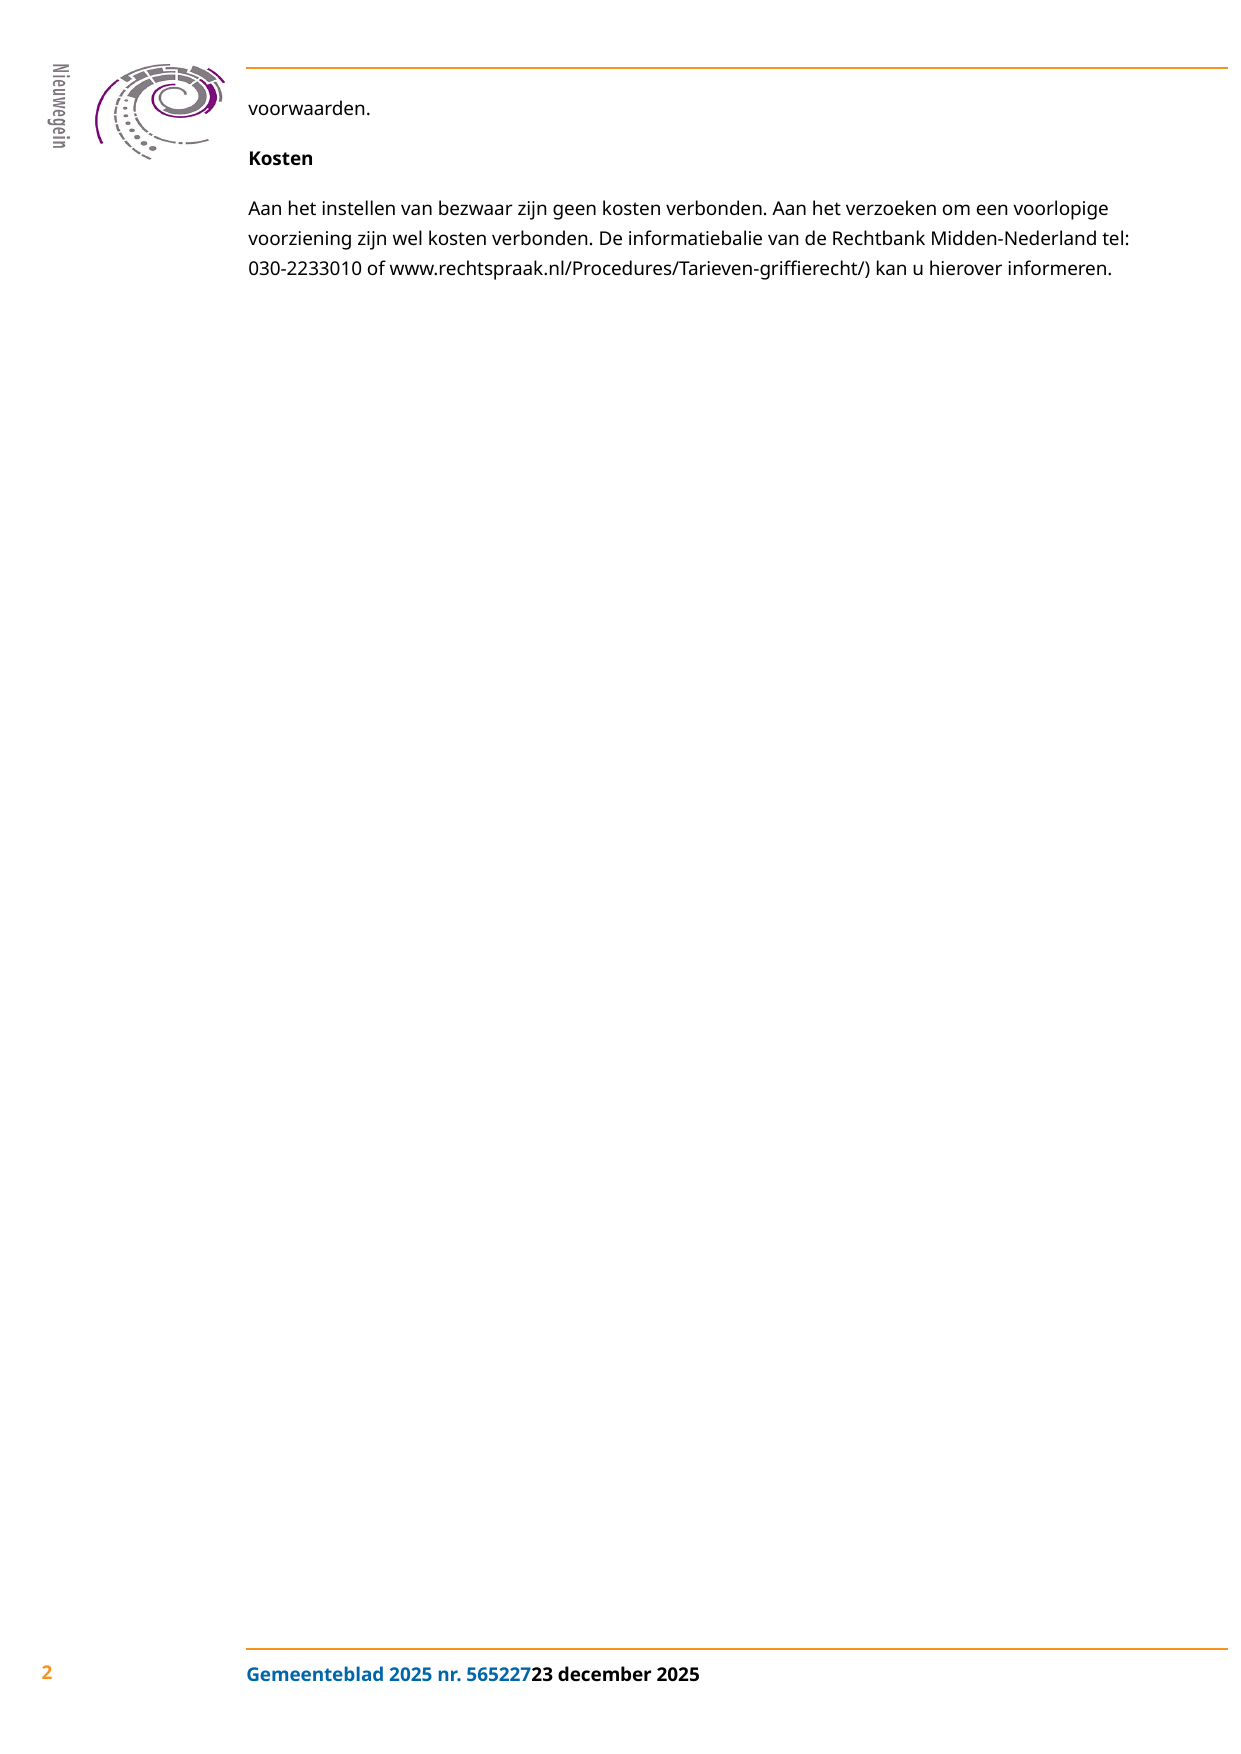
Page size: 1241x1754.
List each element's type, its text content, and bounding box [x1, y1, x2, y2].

picture [41, 47, 231, 172]
text voorwaarden. [248, 95, 1152, 121]
text Kosten [248, 145, 1152, 171]
text Aan het instellen van bezwaar zijn geen kosten verbonden. Aan het verzoeken om een voorlopige voorziening zijn wel kosten verbonden. De informatiebalie van de Rechtbank Midden-Nederland tel: 030-2233010 of www.rechtspraak.nl/Procedures/Tarieven-griffierecht/) kan u hierover informeren. [248, 196, 1152, 281]
